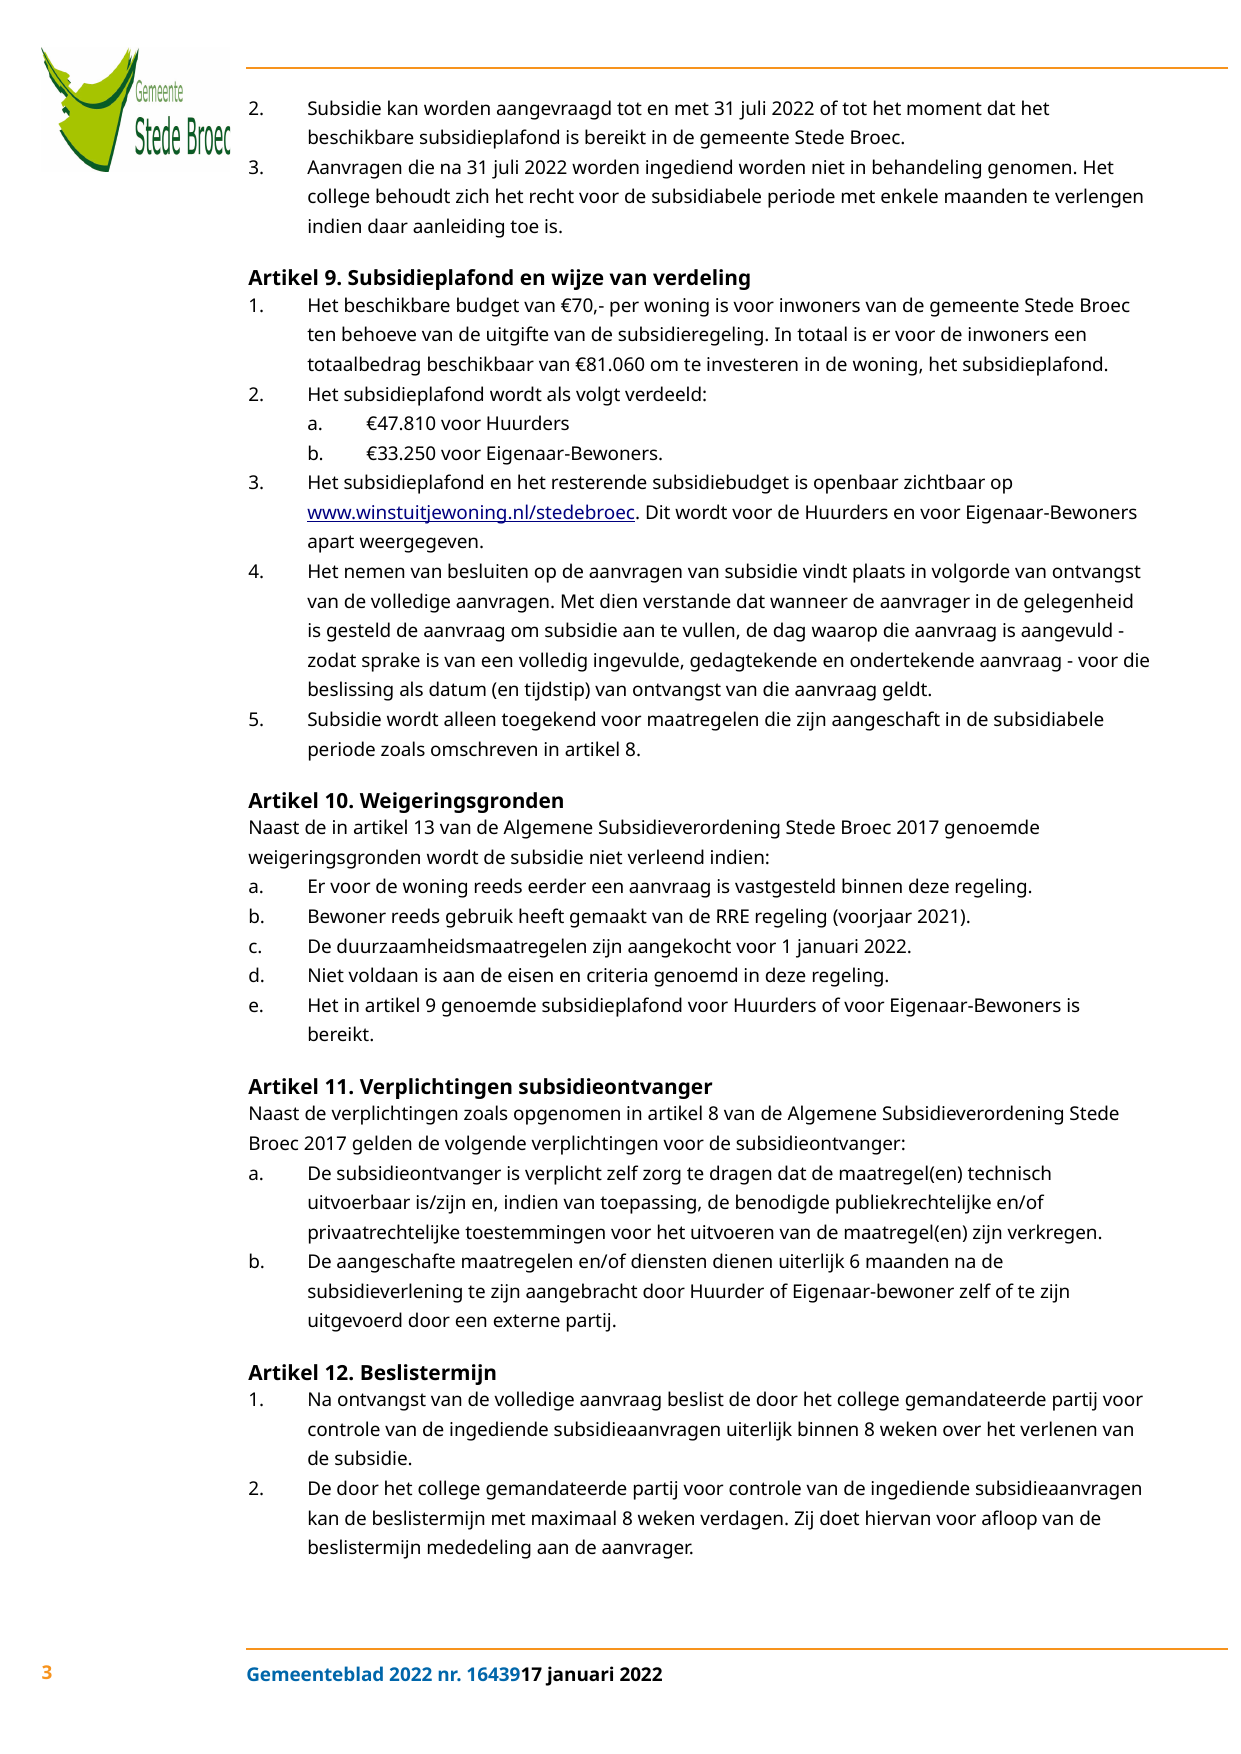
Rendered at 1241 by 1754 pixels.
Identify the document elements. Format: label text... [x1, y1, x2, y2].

list Aanvragen die na 31 juli 2022 worden ingediend worden niet in behandeling genomen. Het college behoudt zich het recht voor de subsidiabele periode met enkele maanden te verlengen indien daar aanleiding toe is. [248, 154, 1152, 239]
list Subsidie kan worden aangevraagd tot en met 31 juli 2022 of tot het moment dat het beschikbare subsidieplafond is bereikt in de gemeente Stede Broec. [248, 95, 1152, 150]
list De aangeschafte maatregelen en/of diensten dienen uiterlijk 6 maanden na de subsidieverlening te zijn aangebracht door Huurder of Eigenaar-bewoner zelf of te zijn uitgevoerd door een externe partij. [248, 1248, 1152, 1333]
list De subsidieontvanger is verplicht zelf zorg te dragen dat de maatregel(en) technisch uitvoerbaar is/zijn en, indien van toepassing, de benodigde publiekrechtelijke en/of privaatrechtelijke toestemmingen voor het uitvoeren van de maatregel(en) zijn verkregen. [248, 1160, 1152, 1244]
text Naast de in artikel 13 van de Algemene Subsidieverordening Stede Broec 2017 genoemde weigeringsgronden wordt de subsidie niet verleend indien: [248, 814, 1152, 870]
text Artikel 9. Subsidieplafond en wijze van verdeling [248, 263, 1152, 292]
list €33.250 voor Eigenaar-Bewoners. [307, 440, 1152, 466]
list Het subsidieplafond wordt als volgt verdeeld: [248, 381, 1152, 406]
list Niet voldaan is aan de eisen en criteria genoemd in deze regeling. [248, 962, 1152, 988]
list Bewoner reeds gebruik heeft gemaakt van de RRE regeling (voorjaar 2021). [248, 903, 1152, 929]
list Het nemen van besluiten op de aanvragen van subsidie vindt plaats in volgorde van ontvangst van de volledige aanvragen. Met dien verstande dat wanneer de aanvrager in de gelegenheid is gesteld de aanvraag om subsidie aan te vullen, de dag waarop die aanvraag is aangevuld - zodat sprake is van een volledig ingevulde, gedagtekende en ondertekende aanvraag - voor die beslissing als datum (en tijdstip) van ontvangst van die aanvraag geldt. [248, 558, 1152, 702]
list Er voor de woning reeds eerder een aanvraag is vastgesteld binnen deze regeling. [248, 874, 1152, 899]
list Het beschikbare budget van €70,- per woning is voor inwoners van de gemeente Stede Broec ten behoeve van de uitgifte van de subsidieregeling. In totaal is er voor de inwoners een totaalbedrag beschikbaar van €81.060 om te investeren in de woning, het subsidieplafond. [248, 292, 1152, 377]
text Artikel 10. Weigeringsgronden [248, 786, 1152, 814]
list Het in artikel 9 genoemde subsidieplafond voor Huurders of voor Eigenaar-Bewoners is bereikt. [248, 992, 1152, 1047]
list Subsidie wordt alleen toegekend voor maatregelen die zijn aangeschaft in de subsidiabele periode zoals omschreven in artikel 8. [248, 706, 1152, 761]
list De duurzaamheidsmaatregelen zijn aangekocht voor 1 januari 2022. [248, 933, 1152, 959]
list De door het college gemandateerde partij voor controle van de ingediende subsidieaanvragen kan de beslistermijn met maximaal 8 weken verdagen. Zij doet hiervan voor afloop van de beslistermijn mededeling aan de aanvrager. [248, 1475, 1152, 1560]
list Na ontvangst van de volledige aanvraag beslist de door het college gemandateerde partij voor controle van de ingediende subsidieaanvragen uiterlijk binnen 8 weken over het verlenen van de subsidie. [248, 1386, 1152, 1471]
text Artikel 12. Beslistermijn [248, 1358, 1152, 1386]
list Het subsidieplafond en het resterende subsidiebudget is openbaar zichtbaar op www.winstuitjewoning.nl/stedebroec. Dit wordt voor de Huurders en voor Eigenaar-Bewoners apart weergegeven. [248, 469, 1152, 554]
picture [41, 47, 231, 172]
list €47.810 voor Huurders [307, 410, 1152, 436]
text Naast de verplichtingen zoals opgenomen in artikel 8 van de Algemene Subsidieverordening Stede Broec 2017 gelden de volgende verplichtingen voor de subsidieontvanger: [248, 1101, 1152, 1156]
text Artikel 11. Verplichtingen subsidieontvanger [248, 1072, 1152, 1101]
